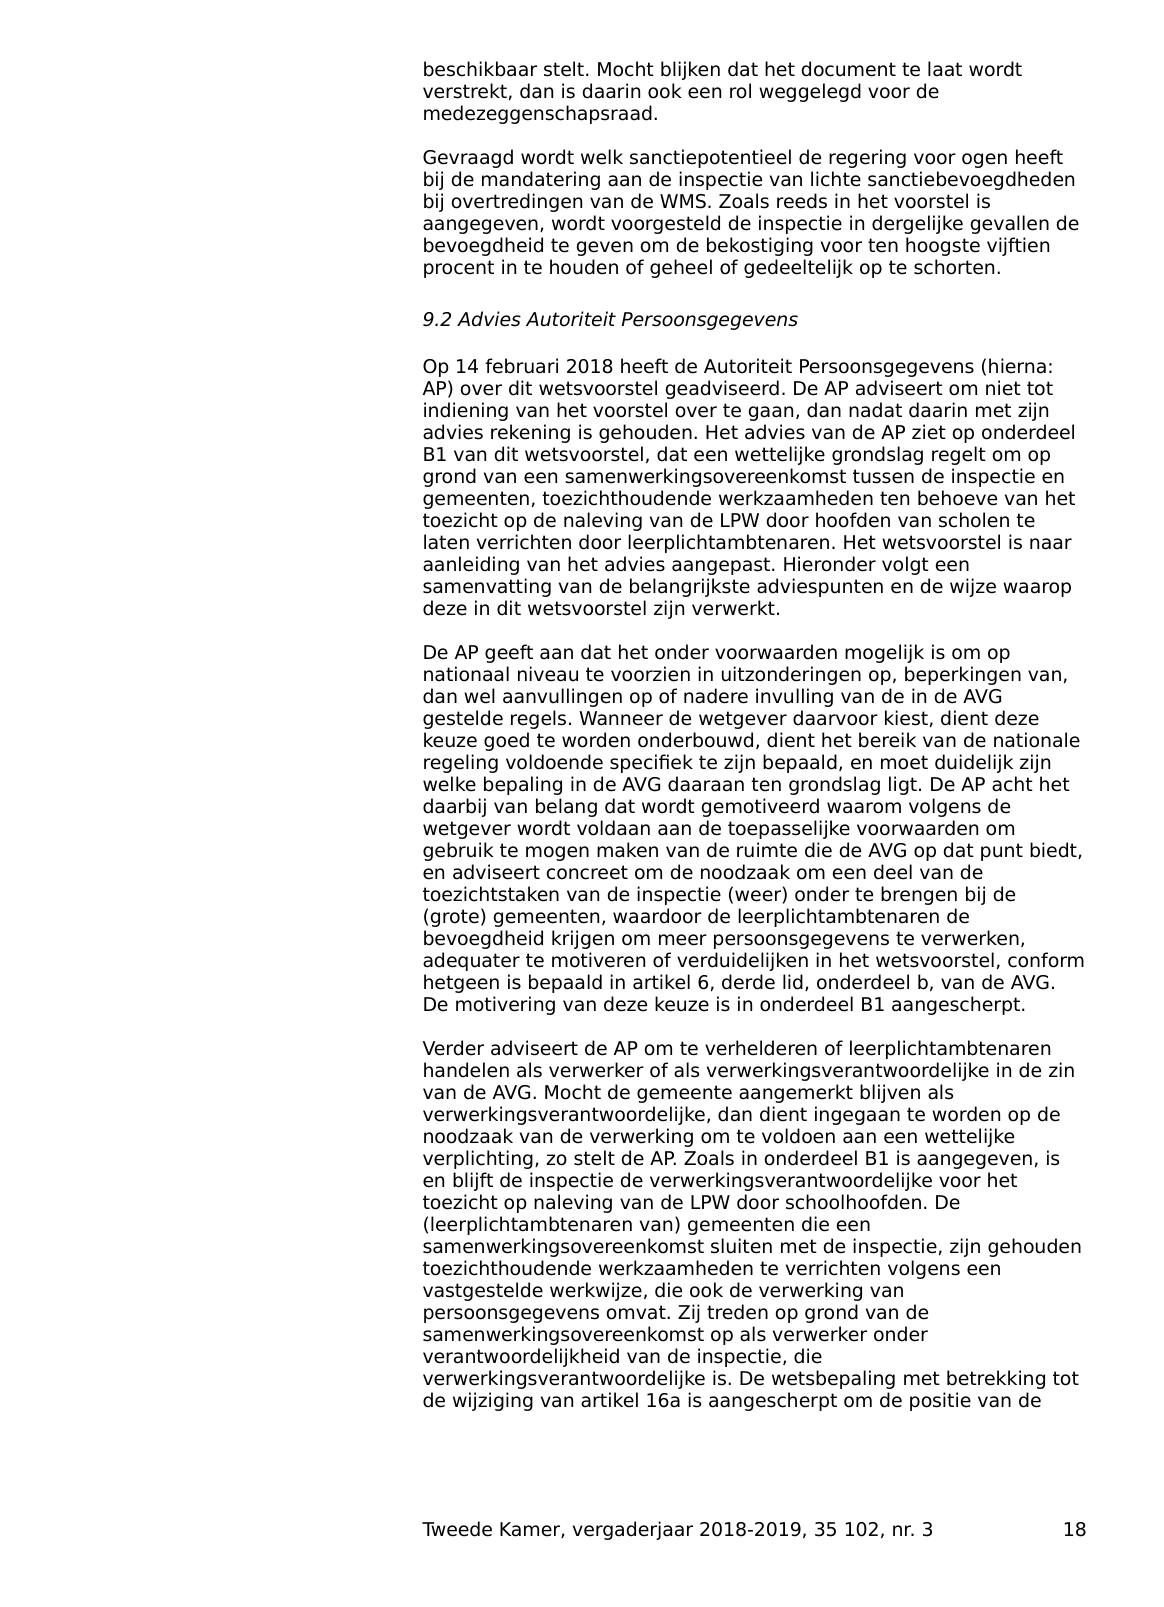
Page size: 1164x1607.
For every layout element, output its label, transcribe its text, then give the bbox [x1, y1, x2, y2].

text Gevraagd wordt welk sanctiepotentieel de regering voor ogen heeft bij de mandatering aan de inspectie van lichte sanctiebevoegdheden bij overtredingen van de WMS. Zoals reeds in het voorstel is aangegeven, wordt voorgesteld de inspectie in dergelijke gevallen de bevoegdheid te geven om de bekostiging voor ten hoogste vijftien procent in te houden of geheel of gedeeltelijk op te schorten. [422, 147, 1087, 279]
text De AP geeft aan dat het onder voorwaarden mogelijk is om op nationaal niveau te voorzien in uitzonderingen op, beperkingen van, dan wel aanvullingen op of nadere invulling van de in de AVG gestelde regels. Wanneer de wetgever daarvoor kiest, dient deze keuze goed te worden onderbouwd, dient het bereik van de nationale regeling voldoende specifiek te zijn bepaald, en moet duidelijk zijn welke bepaling in de AVG daaraan ten grondslag ligt. De AP acht het daarbij van belang dat wordt gemotiveerd waarom volgens de wetgever wordt voldaan aan de toepasselijke voorwaarden om gebruik te mogen maken van de ruimte die de AVG op dat punt biedt, en adviseert concreet om de noodzaak om een deel van de toezichtstaken van de inspectie (weer) onder te brengen bij de (grote) gemeenten, waardoor de leerplichtambtenaren de bevoegdheid krijgen om meer persoonsgegevens te verwerken, adequater te motiveren of verduidelijken in het wetsvoorstel, conform hetgeen is bepaald in artikel 6, derde lid, onderdeel b, van de AVG. De motivering van deze keuze is in onderdeel B1 aangescherpt. [422, 642, 1087, 1016]
text Op 14 februari 2018 heeft de Autoriteit Persoonsgegevens (hierna: AP) over dit wetsvoorstel geadviseerd. De AP adviseert om niet tot indiening van het voorstel over te gaan, dan nadat daarin met zijn advies rekening is gehouden. Het advies van de AP ziet op onderdeel B1 van dit wetsvoorstel, dat een wettelijke grondslag regelt om op grond van een samenwerkingsovereenkomst tussen de inspectie en gemeenten, toezichthoudende werkzaamheden ten behoeve van het toezicht op de naleving van de LPW door hoofden van scholen te laten verrichten door leerplichtambtenaren. Het wetsvoorstel is naar aanleiding van het advies aangepast. Hieronder volgt een samenvatting van de belangrijkste adviespunten en de wijze waarop deze in dit wetsvoorstel zijn verwerkt. [422, 356, 1087, 620]
text Verder adviseert de AP om te verhelderen of leerplichtambtenaren handelen als verwerker of als verwerkingsverantwoordelijke in de zin van de AVG. Mocht de gemeente aangemerkt blijven als verwerkingsverantwoordelijke, dan dient ingegaan te worden op de noodzaak van de verwerking om te voldoen aan een wettelijke verplichting, zo stelt de AP. Zoals in onderdeel B1 is aangegeven, is en blijft de inspectie de verwerkingsverantwoordelijke voor het toezicht op naleving van de LPW door schoolhoofden. De (leerplichtambtenaren van) gemeenten die een samenwerkingsovereenkomst sluiten met de inspectie, zijn gehouden toezichthoudende werkzaamheden te verrichten volgens een vastgestelde werkwijze, die ook de verwerking van persoonsgegevens omvat. Zij treden op grond van de samenwerkingsovereenkomst op als verwerker onder verantwoordelijkheid van de inspectie, die verwerkingsverantwoordelijke is. De wetsbepaling met betrekking tot de wijziging van artikel 16a is aangescherpt om de positie van de [422, 1038, 1087, 1411]
text beschikbaar stelt. Mocht blijken dat het document te laat wordt verstrekt, dan is daarin ook een rol weggelegd voor de medezeggenschapsraad. [422, 59, 1087, 125]
subtitle 9.2 Advies Autoriteit Persoonsgegevens [422, 309, 1087, 331]
